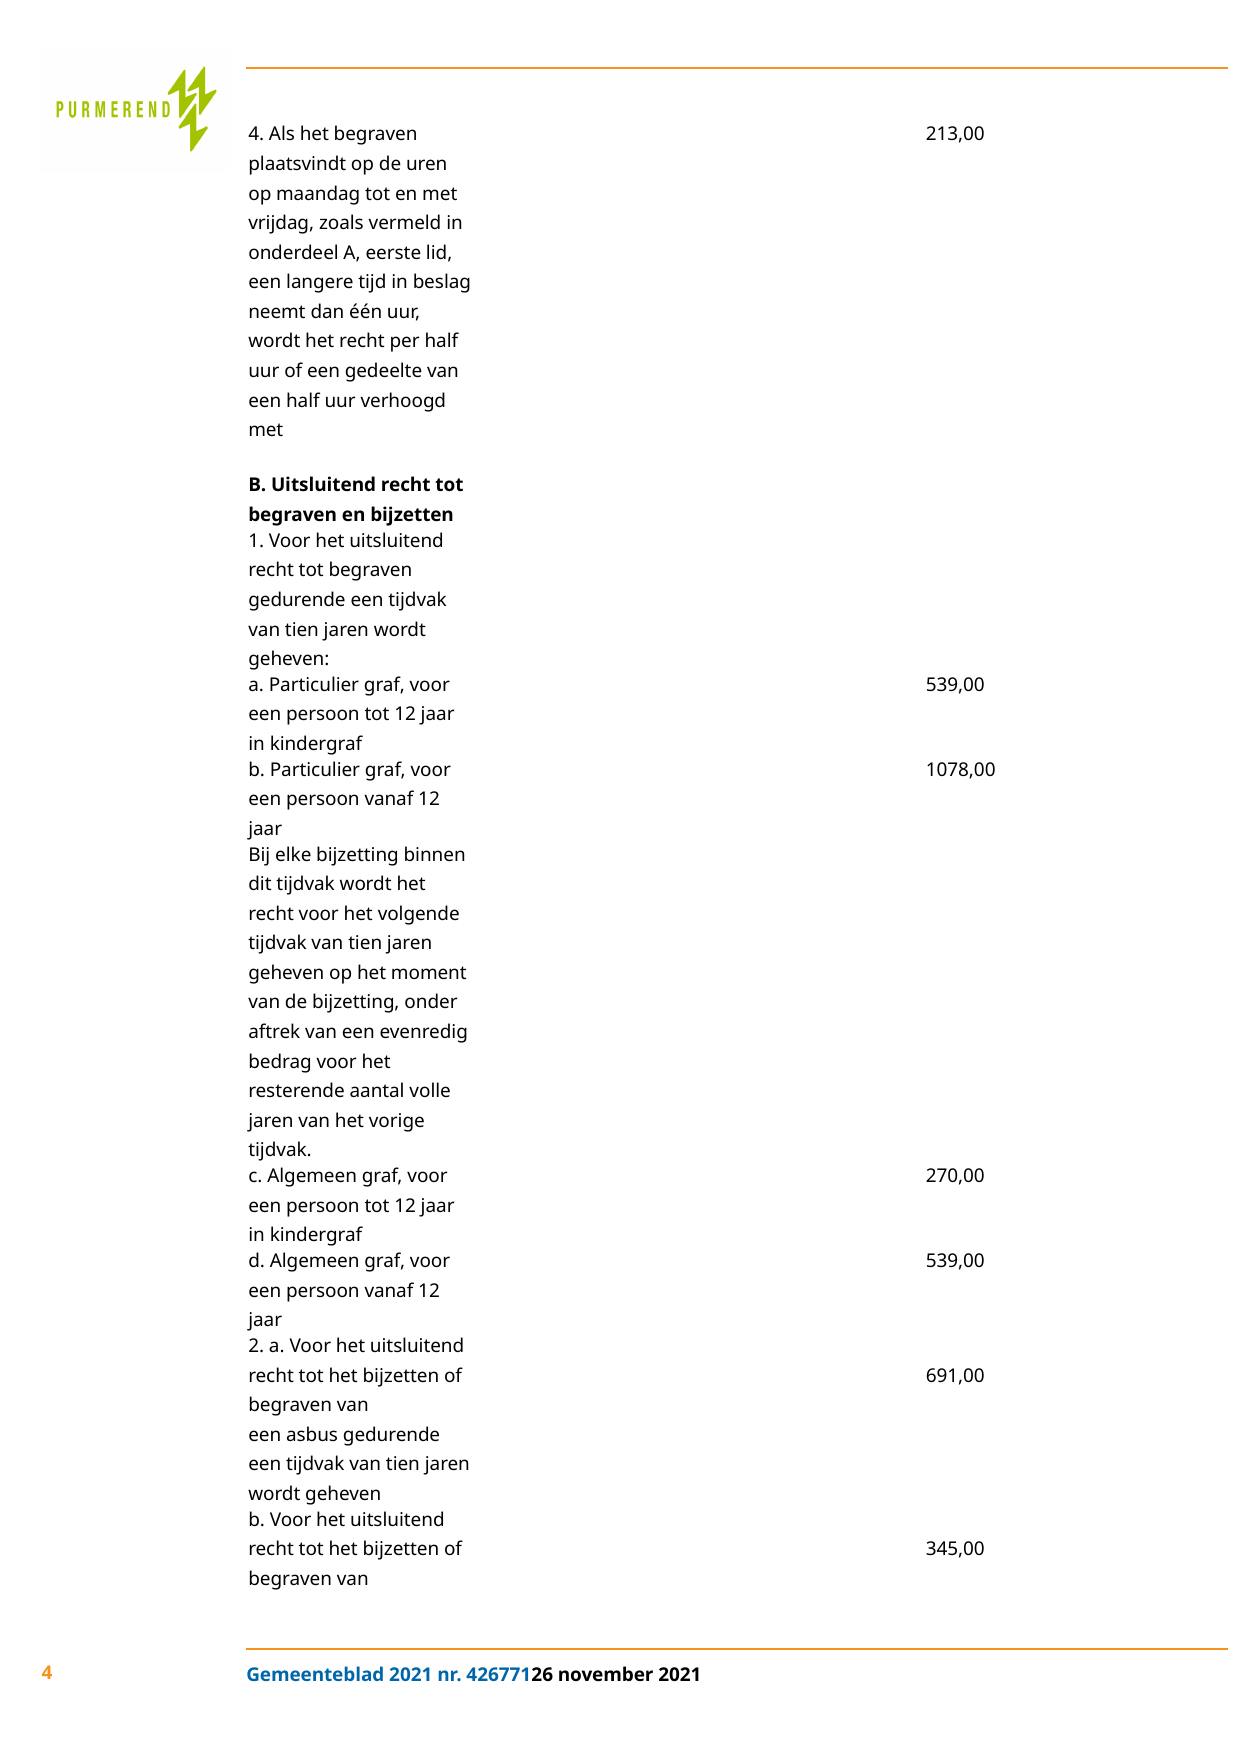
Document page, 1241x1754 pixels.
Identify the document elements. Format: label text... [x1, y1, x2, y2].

table_cell 539,00 [926, 1247, 1152, 1332]
table_cell [700, 1332, 926, 1506]
table_cell 1078,00 [926, 756, 1152, 841]
table_cell [700, 472, 926, 527]
table_cell [926, 472, 1152, 527]
table_cell [474, 527, 700, 671]
table_cell 2. a. Voor het uitsluitend recht tot het bijzetten of begraven van een asbus gedurende een tijdvak van tien jaren wordt geheven [248, 1332, 474, 1506]
table_cell [248, 95, 474, 121]
table_cell [700, 756, 926, 841]
table_cell [474, 1247, 700, 1332]
table_cell B. Uitsluitend recht tot begraven en bijzetten [248, 472, 474, 527]
picture [41, 47, 231, 172]
table_cell [474, 841, 700, 1162]
table_cell [474, 121, 700, 472]
table_cell 4. Als het begraven plaatsvindt op de uren op maandag tot en met vrijdag, zoals vermeld in onderdeel A, eerste lid, een langere tijd in beslag neemt dan één uur, wordt het recht per half uur of een gedeelte van een half uur verhoogd met [248, 121, 474, 472]
table_cell [474, 1506, 700, 1591]
table_cell [474, 1163, 700, 1247]
table_cell b. Voor het uitsluitend recht tot het bijzetten of begraven van [248, 1506, 474, 1591]
table_cell d. Algemeen graf, voor een persoon vanaf 12 jaar [248, 1247, 474, 1332]
table_cell [700, 95, 926, 121]
table_cell [700, 121, 926, 472]
table_cell [474, 671, 700, 756]
table_cell b. Particulier graf, voor een persoon vanaf 12 jaar [248, 756, 474, 841]
table_cell 213,00 [926, 121, 1152, 472]
table_cell [926, 95, 1152, 121]
table_cell 270,00 [926, 1163, 1152, 1247]
table_cell 1. Voor het uitsluitend recht tot begraven gedurende een tijdvak van tien jaren wordt geheven: [248, 527, 474, 671]
table_cell [700, 1163, 926, 1247]
table_cell [474, 95, 700, 121]
table_cell [926, 527, 1152, 671]
table_cell [700, 1506, 926, 1591]
table_cell 691,00 [926, 1332, 1152, 1506]
table_cell [700, 671, 926, 756]
table_cell [926, 841, 1152, 1162]
table_cell [474, 472, 700, 527]
table_cell a. Particulier graf, voor een persoon tot 12 jaar in kindergraf [248, 671, 474, 756]
table_cell Bij elke bijzetting binnen dit tijdvak wordt het recht voor het volgende tijdvak van tien jaren geheven op het moment van de bijzetting, onder aftrek van een evenredig bedrag voor het resterende aantal volle jaren van het vorige tijdvak. [248, 841, 474, 1162]
table_cell c. Algemeen graf, voor een persoon tot 12 jaar in kindergraf [248, 1163, 474, 1247]
table_cell [474, 756, 700, 841]
table_cell [700, 841, 926, 1162]
table_cell [700, 527, 926, 671]
table_cell 345,00 [926, 1506, 1152, 1591]
table_cell [700, 1247, 926, 1332]
table_cell [474, 1332, 700, 1506]
table_cell 539,00 [926, 671, 1152, 756]
